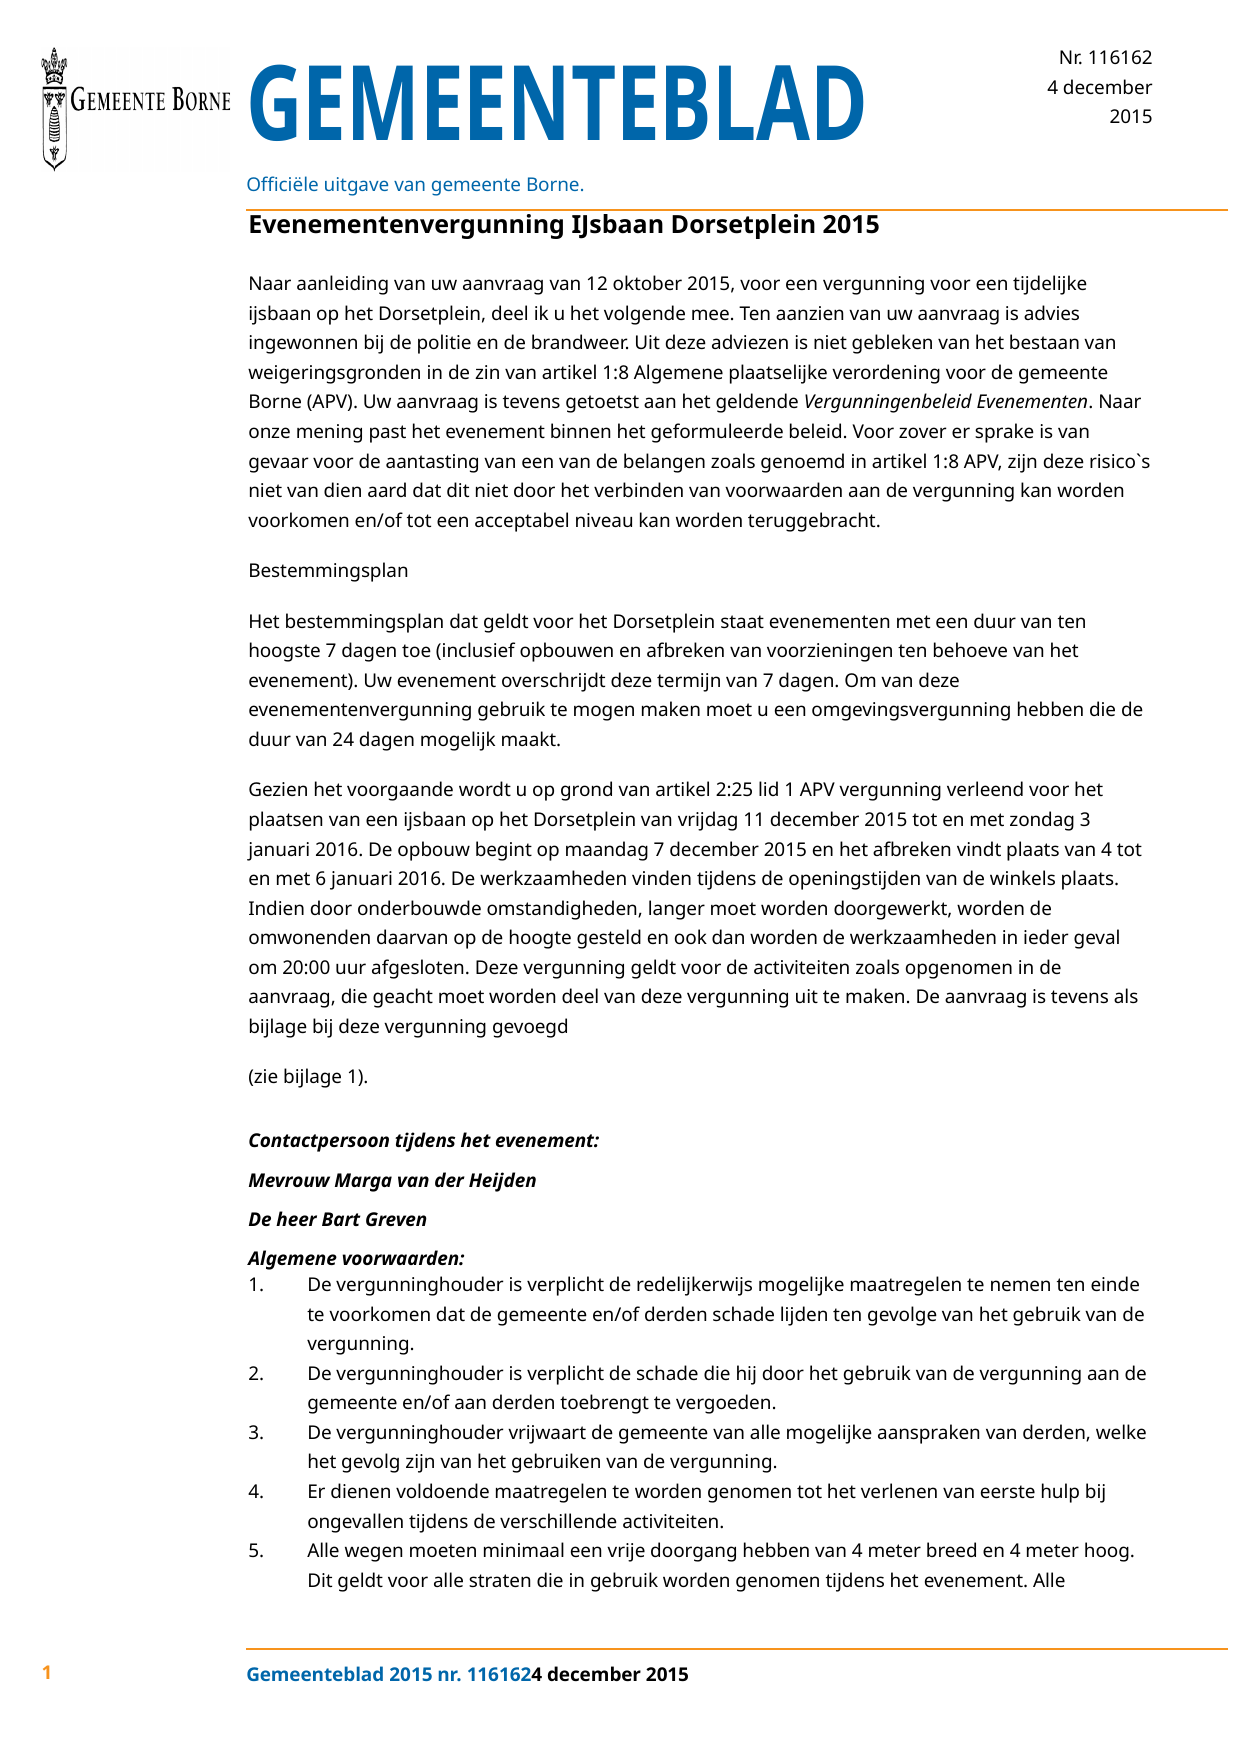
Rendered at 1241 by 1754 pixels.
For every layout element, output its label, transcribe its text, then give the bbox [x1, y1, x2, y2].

text Naar aanleiding van uw aanvraag van 12 oktober 2015, voor een vergunning voor een tijdelijke ijsbaan op het Dorsetplein, deel ik u het volgende mee. Ten aanzien van uw aanvraag is advies ingewonnen bij de politie en de brandweer. Uit deze adviezen is niet gebleken van het bestaan van weigeringsgronden in de zin van artikel 1:8 Algemene plaatselijke verordening voor de gemeente Borne (APV). Uw aanvraag is tevens getoetst aan het geldende Vergunningenbeleid Evenementen. Naar onze mening past het evenement binnen het geformuleerde beleid. Voor zover er sprake is van gevaar voor de aantasting van een van de belangen zoals genoemd in artikel 1:8 APV, zijn deze risico`s niet van dien aard dat dit niet door het verbinden van voorwaarden aan de vergunning kan worden voorkomen en/of tot een acceptabel niveau kan worden teruggebracht. [248, 270, 1152, 533]
text Mevrouw Marga van der Heijden [248, 1167, 1152, 1193]
text De heer Bart Greven [248, 1206, 1152, 1232]
text Contactpersoon tijdens het evenement: [248, 1128, 1152, 1153]
list De vergunninghouder vrijwaart de gemeente van alle mogelijke aanspraken van derden, welke het gevolg zijn van het gebruiken van de vergunning. [248, 1419, 1152, 1474]
list Alle wegen moeten minimaal een vrije doorgang hebben van 4 meter breed en 4 meter hoog. Dit geldt voor alle straten die in gebruik worden genomen tijdens het evenement. Alle [248, 1537, 1152, 1593]
text Het bestemmingsplan dat geldt voor het Dorsetplein staat evenementen met een duur van ten hoogste 7 dagen toe (inclusief opbouwen en afbreken van voorzieningen ten behoeve van het evenement). Uw evenement overschrijdt deze termijn van 7 dagen. Om van deze evenementenvergunning gebruik te mogen maken moet u een omgevingsvergunning hebben die de duur van 24 dagen mogelijk maakt. [248, 608, 1152, 752]
list De vergunninghouder is verplicht de schade die hij door het gebruik van de vergunning aan de gemeente en/of aan derden toebrengt te vergoeden. [248, 1360, 1152, 1415]
text Bestemmingsplan [248, 557, 1152, 583]
picture [41, 47, 231, 172]
list Er dienen voldoende maatregelen te worden genomen tot het verlenen van eerste hulp bij ongevallen tijdens de verschillende activiteiten. [248, 1478, 1152, 1533]
text Gezien het voorgaande wordt u op grond van artikel 2:25 lid 1 APV vergunning verleend voor het plaatsen van een ijsbaan op het Dorsetplein van vrijdag 11 december 2015 tot en met zondag 3 januari 2016. De opbouw begint op maandag 7 december 2015 en het afbreken vindt plaats van 4 tot en met 6 januari 2016. De werkzaamheden vinden tijdens de openingstijden van de winkels plaats. Indien door onderbouwde omstandigheden, langer moet worden doorgewerkt, worden de omwonenden daarvan op de hoogte gesteld en ook dan worden de werkzaamheden in ieder geval om 20:00 uur afgesloten. Deze vergunning geldt voor de activiteiten zoals opgenomen in de aanvraag, die geacht moet worden deel van deze vergunning uit te maken. De aanvraag is tevens als bijlage bij deze vergunning gevoegd [248, 777, 1152, 1039]
text (zie bijlage 1). [248, 1064, 1152, 1089]
text Algemene voorwaarden: [248, 1245, 1152, 1271]
text Evenementenvergunning IJsbaan Dorsetplein 2015 [248, 211, 1152, 241]
list De vergunninghouder is verplicht de redelijkerwijs mogelijke maatregelen te nemen ten einde te voorkomen dat de gemeente en/of derden schade lijden ten gevolge van het gebruik van de vergunning. [248, 1271, 1152, 1356]
